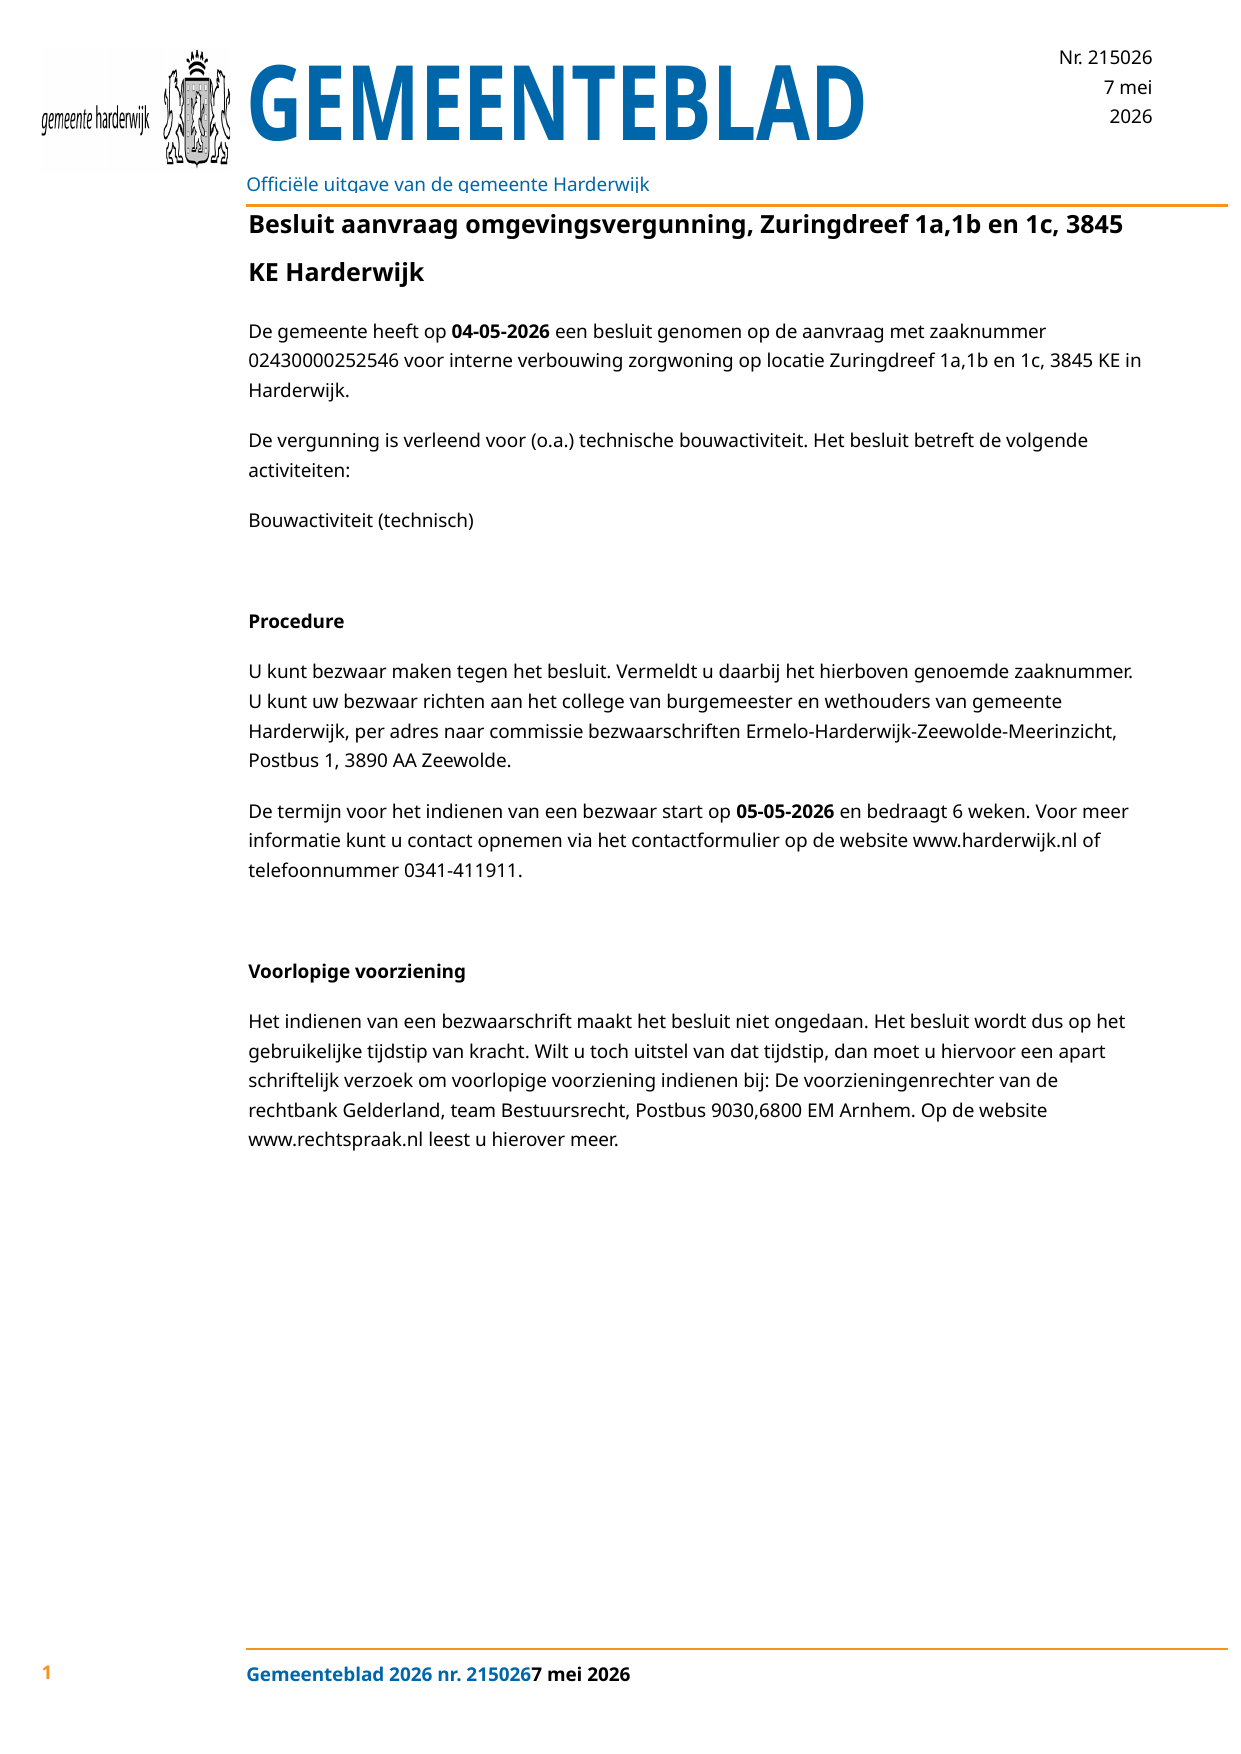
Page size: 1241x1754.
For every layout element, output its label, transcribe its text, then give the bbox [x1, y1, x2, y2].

text Bouwactiviteit (technisch) [248, 507, 1152, 533]
text Voorlopige voorziening [248, 958, 1152, 984]
text De termijn voor het indienen van een bezwaar start op 05-05-2026 en bedraagt 6 weken. Voor meer informatie kunt u contact opnemen via het contactformulier op de website www.harderwijk.nl of telefoonnummer 0341-411911. [248, 798, 1152, 883]
text U kunt bezwaar maken tegen het besluit. Vermeldt u daarbij het hierboven genoemde zaaknummer. U kunt uw bezwaar richten aan het college van burgemeester en wethouders van gemeente Harderwijk, per adres naar commissie bezwaarschriften Ermelo-Harderwijk-Zeewolde-Meerinzicht, Postbus 1, 3890 AA Zeewolde. [248, 659, 1152, 773]
text De vergunning is verleend voor (o.a.) technische bouwactiviteit. Het besluit betreft de volgende activiteiten: [248, 427, 1152, 483]
text Het indienen van een bezwaarschrift maakt het besluit niet ongedaan. Het besluit wordt dus op het gebruikelijke tijdstip van kracht. Wilt u toch uitstel van dat tijdstip, dan moet u hiervoor een apart schriftelijk verzoek om voorlopige voorziening indienen bij: De voorzieningenrechter van de rechtbank Gelderland, team Bestuursrecht, Postbus 9030,6800 EM Arnhem. Op de website www.rechtspraak.nl leest u hierover meer. [248, 1008, 1152, 1152]
text Procedure [248, 608, 1152, 634]
text De gemeente heeft op 04-05-2026 een besluit genomen op de aanvraag met zaaknummer 02430000252546 voor interne verbouwing zorgwoning op locatie Zuringdreef 1a,1b en 1c, 3845 KE in Harderwijk. [248, 318, 1152, 403]
picture [41, 47, 231, 172]
text Besluit aanvraag omgevingsvergunning, Zuringdreef 1a,1b en 1c, 3845 KE Harderwijk [248, 207, 1152, 288]
